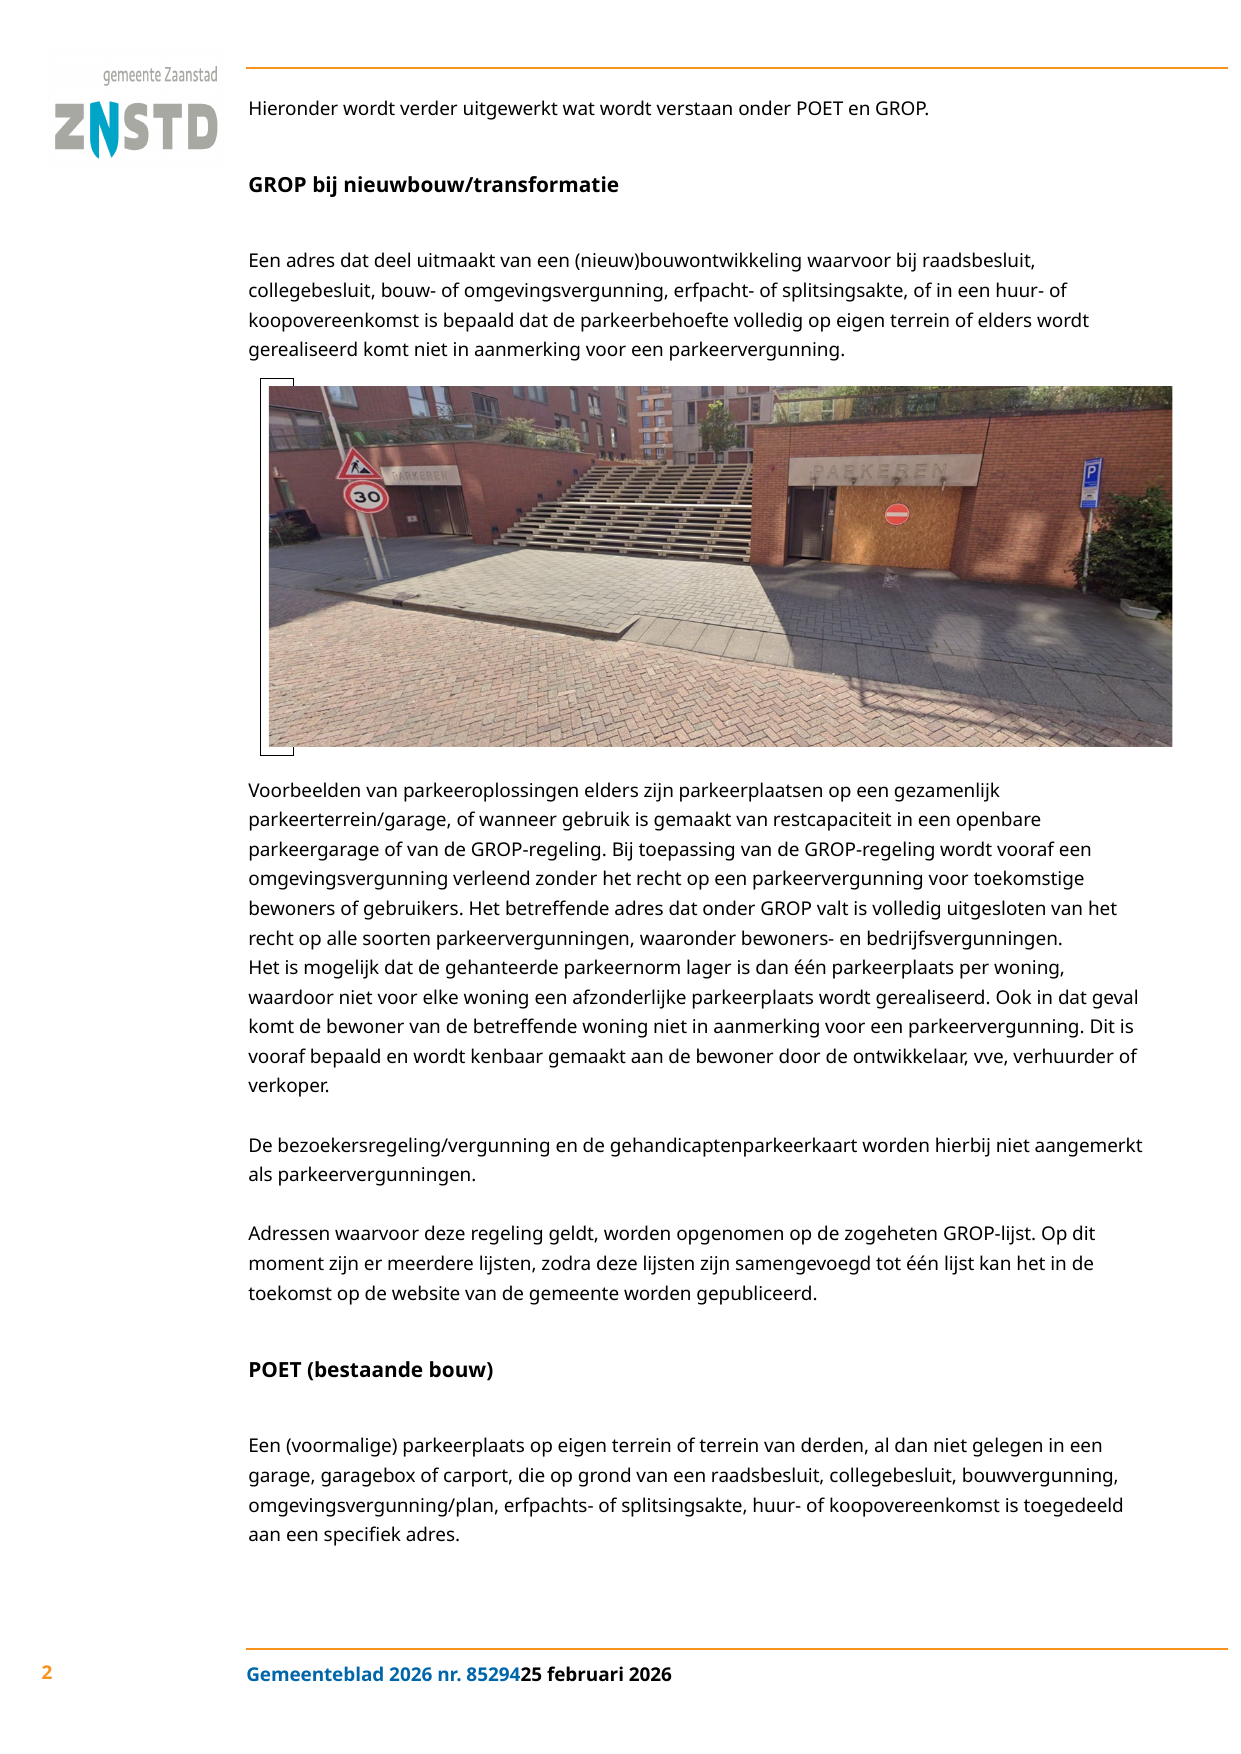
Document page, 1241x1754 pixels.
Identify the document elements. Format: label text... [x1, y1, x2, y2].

text Voorbeelden van parkeeroplossingen elders zijn parkeerplaatsen op een gezamenlijk parkeerterrein/garage, of wanneer gebruik is gemaakt van restcapaciteit in een openbare parkeergarage of van de GROP-regeling. Bij toepassing van de GROP-regeling wordt vooraf een omgevingsvergunning verleend zonder het recht op een parkeervergunning voor toekomstige bewoners of gebruikers. Het betreffende adres dat onder GROP valt is volledig uitgesloten van het recht op alle soorten parkeervergunningen, waaronder bewoners- en bedrijfsvergunningen. [248, 777, 1152, 951]
text GROP bij nieuwbouw/transformatie [248, 170, 1152, 198]
text Hieronder wordt verder uitgewerkt wat wordt verstaan onder POET en GROP. [248, 95, 1152, 121]
picture [268, 386, 1173, 747]
text Adressen waarvoor deze regeling geldt, worden opgenomen op de zogeheten GROP-lijst. Op dit moment zijn er meerdere lijsten, zodra deze lijsten zijn samengevoegd tot één lijst kan het in de toekomst op de website van de gemeente worden gepubliceerd. [248, 1221, 1152, 1306]
text De bezoekersregeling/vergunning en de gehandicaptenparkeerkaart worden hierbij niet aangemerkt als parkeervergunningen. [248, 1132, 1152, 1187]
text Een (voormalige) parkeerplaats op eigen terrein of terrein van derden, al dan niet gelegen in een garage, garagebox of carport, die op grond van een raadsbesluit, collegebesluit, bouwvergunning, omgevingsvergunning/plan, erfpachts- of splitsingsakte, huur- of koopovereenkomst is toegedeeld aan een specifiek adres. [248, 1433, 1152, 1547]
text POET (bestaande bouw) [248, 1355, 1152, 1383]
picture [41, 47, 231, 172]
text Een adres dat deel uitmaakt van een (nieuw)bouwontwikkeling waarvoor bij raadsbesluit, collegebesluit, bouw- of omgevingsvergunning, erfpacht- of splitsingsakte, of in een huur- of koopovereenkomst is bepaald dat de parkeerbehoefte volledig op eigen terrein of elders wordt gerealiseerd komt niet in aanmerking voor een parkeervergunning. [248, 248, 1152, 362]
text Het is mogelijk dat de gehanteerde parkeernorm lager is dan één parkeerplaats per woning, waardoor niet voor elke woning een afzonderlijke parkeerplaats wordt gerealiseerd. Ook in dat geval komt de bewoner van de betreffende woning niet in aanmerking voor een parkeervergunning. Dit is vooraf bepaald en wordt kenbaar gemaakt aan de bewoner door de ontwikkelaar, vve, verhuurder of verkoper. [248, 954, 1152, 1098]
